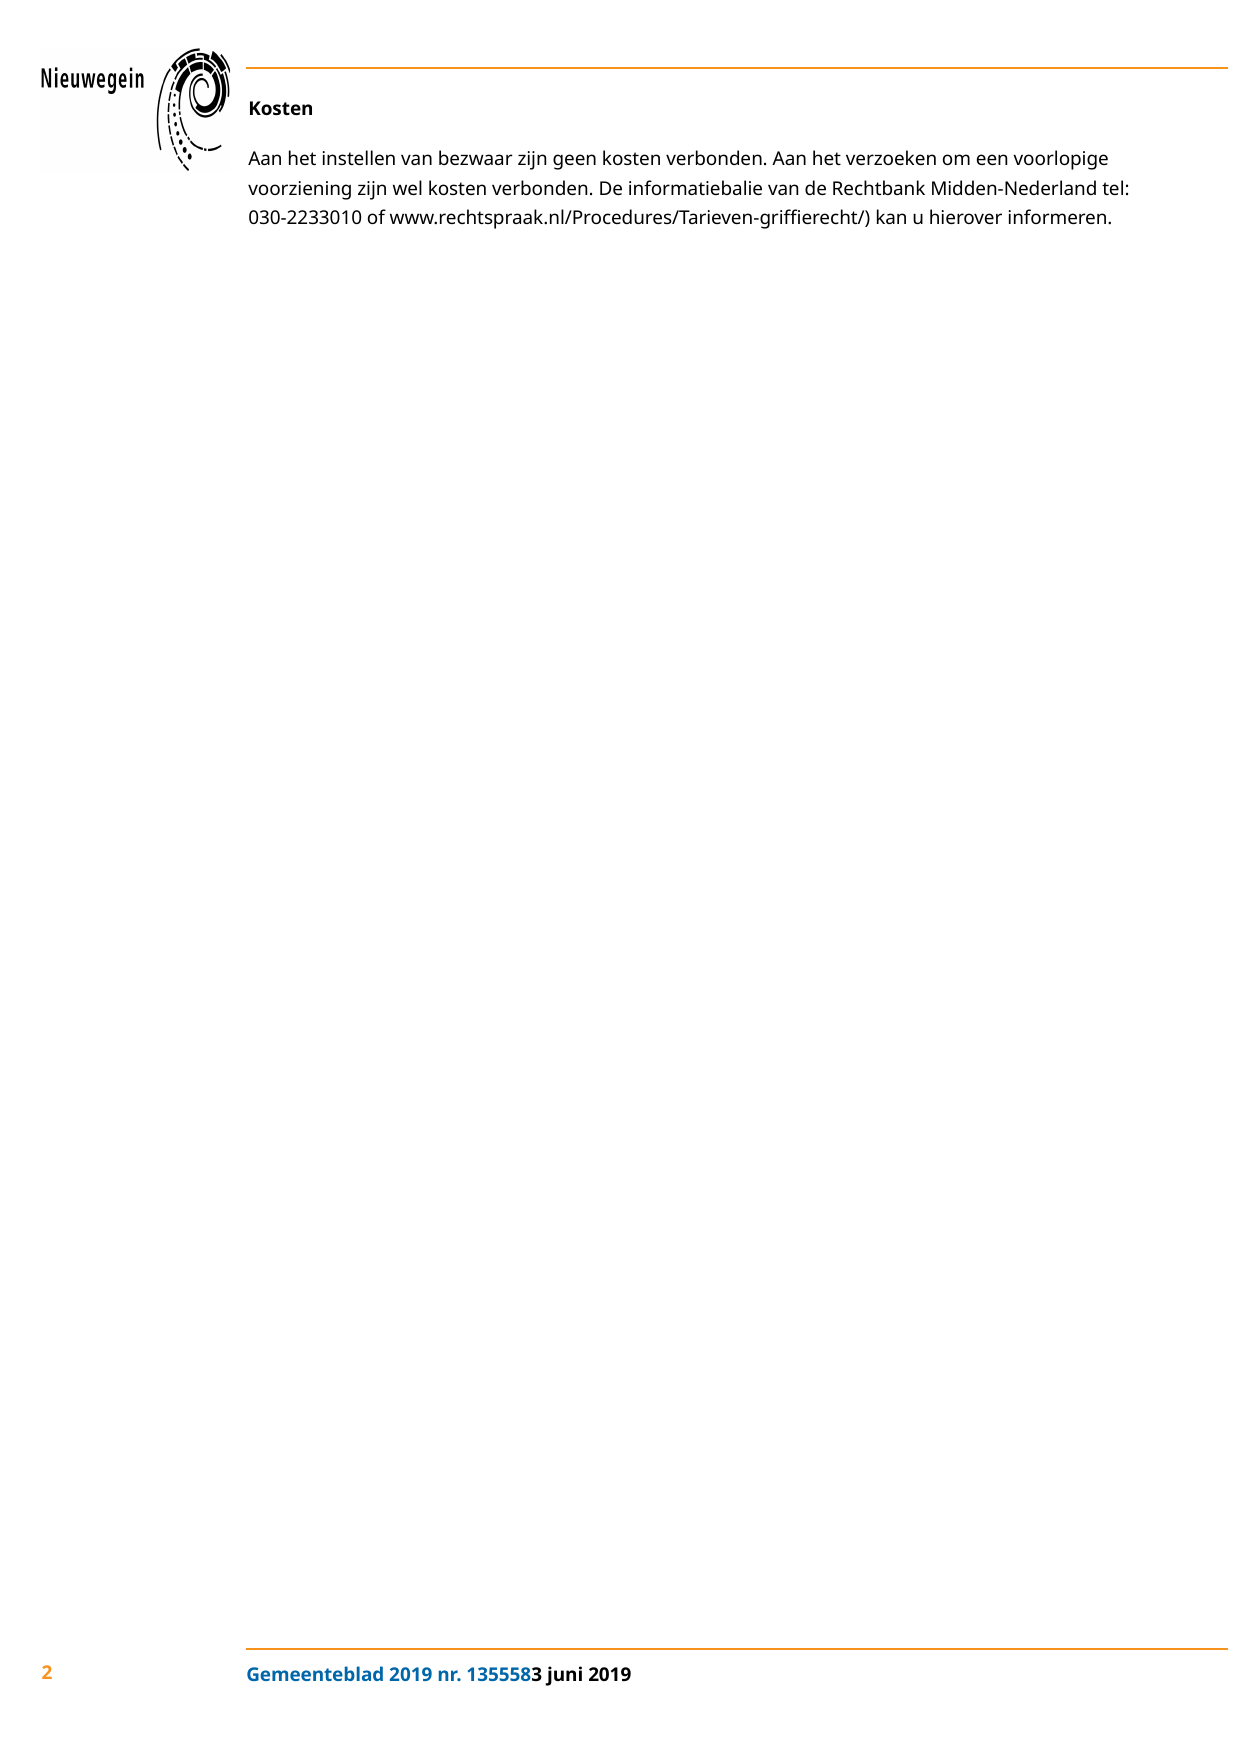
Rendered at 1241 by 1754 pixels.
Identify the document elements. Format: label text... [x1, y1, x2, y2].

text Aan het instellen van bezwaar zijn geen kosten verbonden. Aan het verzoeken om een voorlopige voorziening zijn wel kosten verbonden. De informatiebalie van de Rechtbank Midden-Nederland tel: 030-2233010 of www.rechtspraak.nl/Procedures/Tarieven-griffierecht/) kan u hierover informeren. [248, 145, 1152, 230]
text Kosten [248, 95, 1152, 121]
picture [41, 47, 231, 172]
